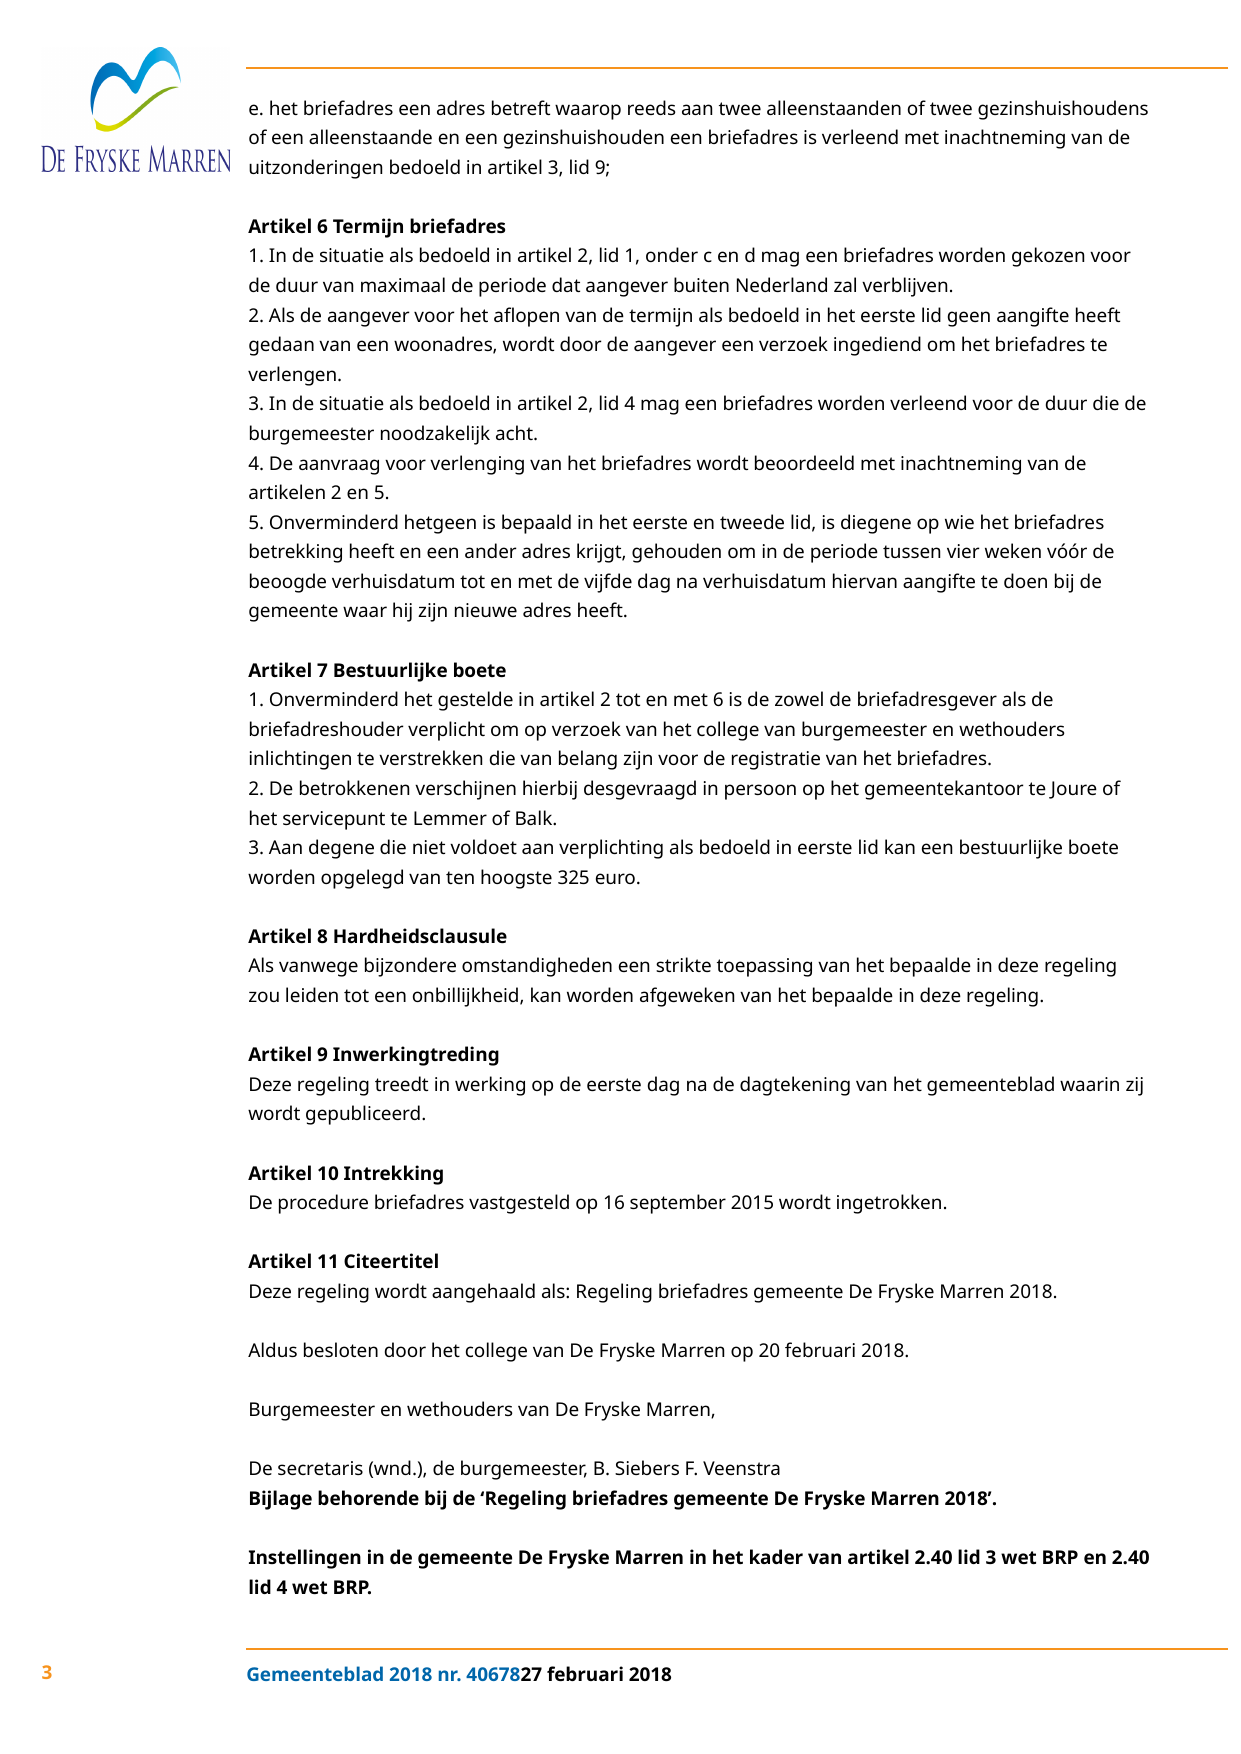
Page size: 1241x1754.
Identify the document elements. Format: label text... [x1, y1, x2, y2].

text De secretaris (wnd.), de burgemeester, B. Siebers F. Veenstra [248, 1456, 1152, 1481]
text Artikel 6 Termijn briefadres [248, 213, 1152, 239]
text Artikel 7 Bestuurlijke boete [248, 657, 1152, 683]
text Burgemeester en wethouders van De Fryske Marren, [248, 1396, 1152, 1422]
text Bijlage behorende bij de ‘Regeling briefadres gemeente De Fryske Marren 2018’. [248, 1485, 1152, 1511]
text Als vanwege bijzondere omstandigheden een strikte toepassing van het bepaalde in deze regeling zou leiden tot een onbillijkheid, kan worden afgeweken van het bepaalde in deze regeling. [248, 953, 1152, 1008]
text e. het briefadres een adres betreft waarop reeds aan twee alleenstaanden of twee gezinshuishoudens of een alleenstaande en een gezinshuishouden een briefadres is verleend met inachtneming van de uitzonderingen bedoeld in artikel 3, lid 9; [248, 95, 1152, 180]
text 3. In de situatie als bedoeld in artikel 2, lid 4 mag een briefadres worden verleend voor de duur die de burgemeester noodzakelijk acht. [248, 391, 1152, 446]
text 2. Als de aangever voor het aflopen van de termijn als bedoeld in het eerste lid geen aangifte heeft gedaan van een woonadres, wordt door de aangever een verzoek ingediend om het briefadres te verlengen. [248, 302, 1152, 387]
text 2. De betrokkenen verschijnen hierbij desgevraagd in persoon op het gemeentekantoor te Joure of het servicepunt te Lemmer of Balk. [248, 775, 1152, 831]
picture [41, 47, 231, 172]
text Artikel 8 Hardheidsclausule [248, 923, 1152, 949]
text 1. In de situatie als bedoeld in artikel 2, lid 1, onder c en d mag een briefadres worden gekozen voor de duur van maximaal de periode dat aangever buiten Nederland zal verblijven. [248, 243, 1152, 298]
text Artikel 11 Citeertitel [248, 1248, 1152, 1274]
text Deze regeling wordt aangehaald als: Regeling briefadres gemeente De Fryske Marren 2018. [248, 1278, 1152, 1304]
text Aldus besloten door het college van De Fryske Marren op 20 februari 2018. [248, 1337, 1152, 1363]
text Deze regeling treedt in werking op de eerste dag na de dagtekening van het gemeenteblad waarin zij wordt gepubliceerd. [248, 1071, 1152, 1126]
text 5. Onverminderd hetgeen is bepaald in het eerste en tweede lid, is diegene op wie het briefadres betrekking heeft en een ander adres krijgt, gehouden om in de periode tussen vier weken vóór de beoogde verhuisdatum tot en met de vijfde dag na verhuisdatum hiervan aangifte te doen bij de gemeente waar hij zijn nieuwe adres heeft. [248, 509, 1152, 623]
text 3. Aan degene die niet voldoet aan verplichting als bedoeld in eerste lid kan een bestuurlijke boete worden opgelegd van ten hoogste 325 euro. [248, 834, 1152, 890]
text Instellingen in de gemeente De Fryske Marren in het kader van artikel 2.40 lid 3 wet BRP en 2.40 lid 4 wet BRP. [248, 1544, 1152, 1600]
text Artikel 9 Inwerkingtreding [248, 1041, 1152, 1067]
text 1. Onverminderd het gestelde in artikel 2 tot en met 6 is de zowel de briefadresgever als de briefadreshouder verplicht om op verzoek van het college van burgemeester en wethouders inlichtingen te verstrekken die van belang zijn voor de registratie van het briefadres. [248, 686, 1152, 771]
text 4. De aanvraag voor verlenging van het briefadres wordt beoordeeld met inachtneming van de artikelen 2 en 5. [248, 450, 1152, 505]
text De procedure briefadres vastgesteld op 16 september 2015 wordt ingetrokken. [248, 1189, 1152, 1215]
text Artikel 10 Intrekking [248, 1160, 1152, 1186]
